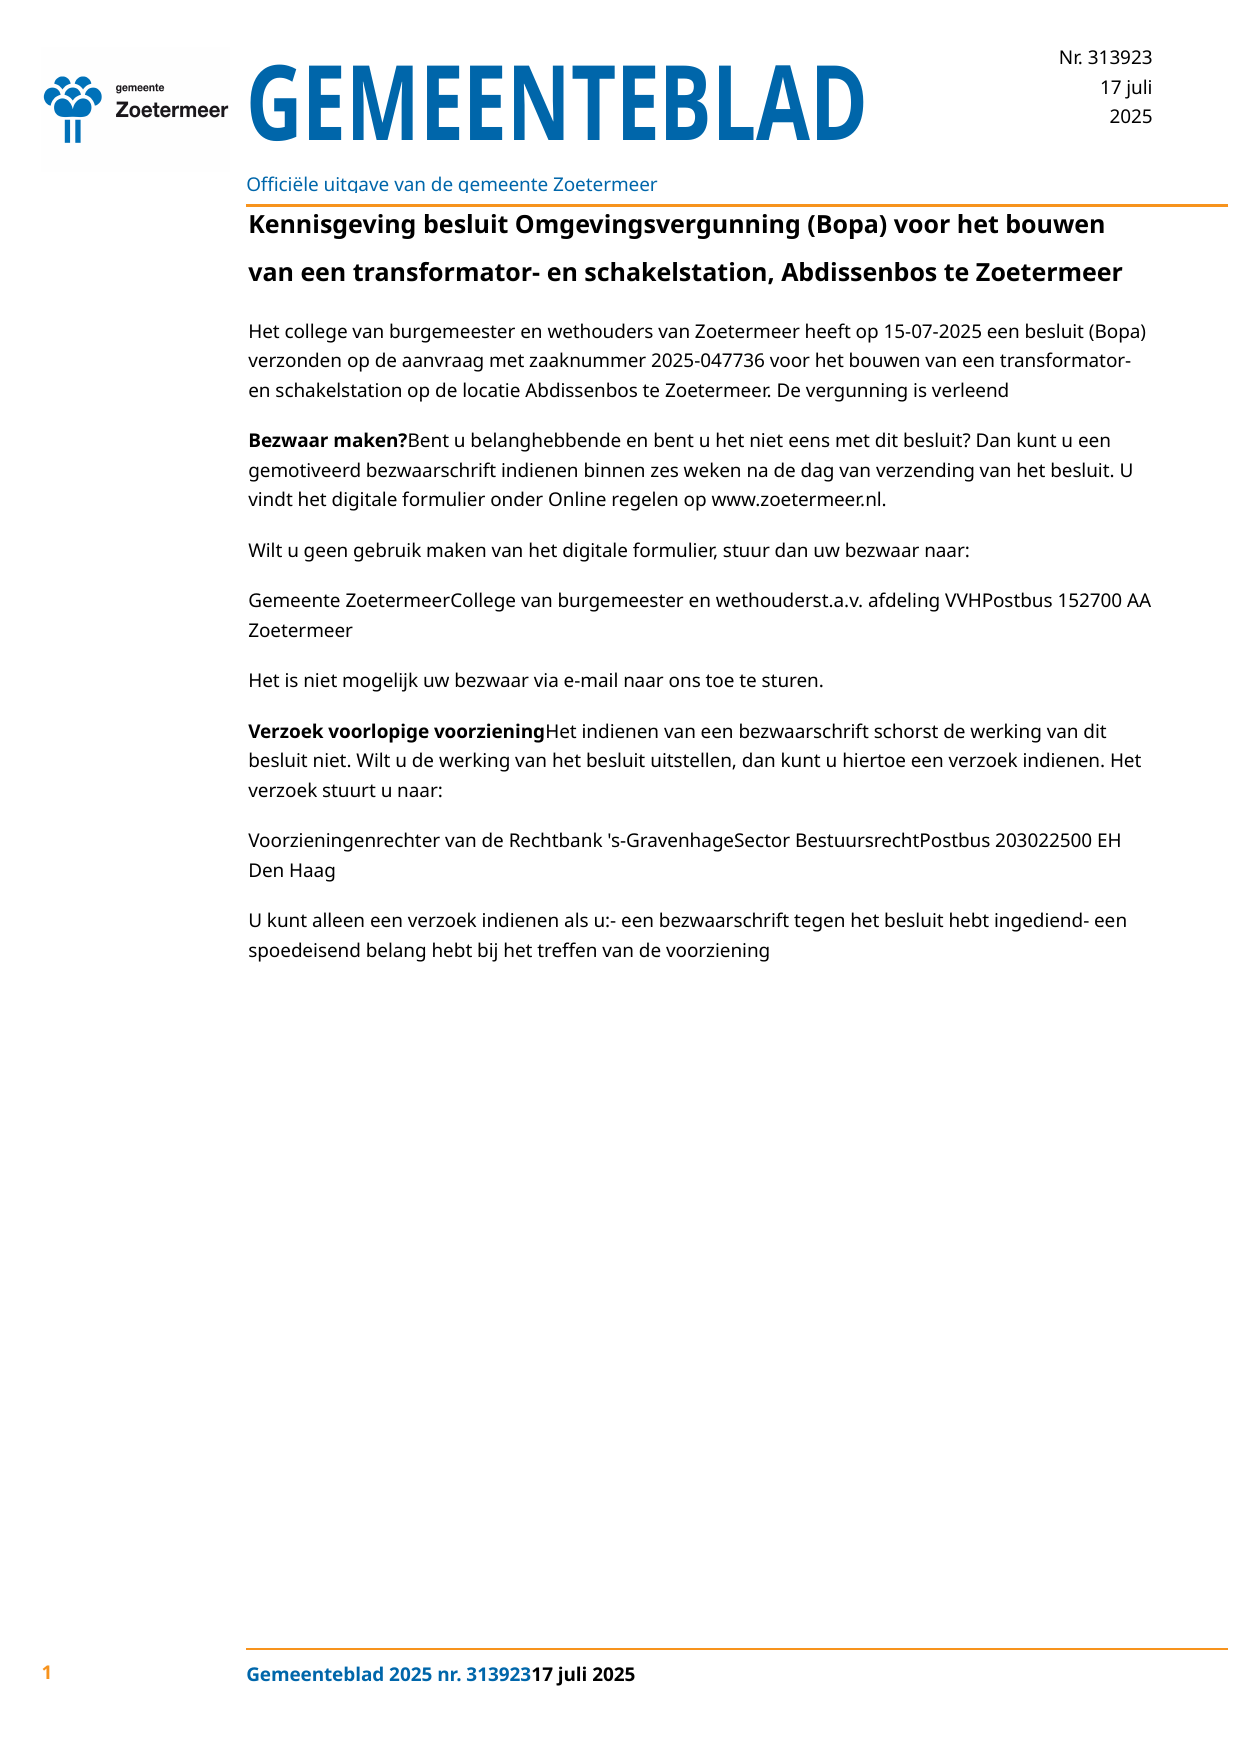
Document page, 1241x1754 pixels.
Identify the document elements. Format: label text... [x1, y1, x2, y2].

text Voorzieningenrechter van de Rechtbank 's-GravenhageSector BestuursrechtPostbus 203022500 EH Den Haag [248, 827, 1152, 883]
text Kennisgeving besluit Omgevingsvergunning (Bopa) voor het bouwen van een transformator- en schakelstation, Abdissenbos te Zoetermeer [248, 207, 1152, 288]
picture [41, 47, 231, 172]
text Wilt u geen gebruik maken van het digitale formulier, stuur dan uw bezwaar naar: [248, 537, 1152, 563]
text Het is niet mogelijk uw bezwaar via e-mail naar ons toe te sturen. [248, 667, 1152, 693]
text Bezwaar maken?Bent u belanghebbende en bent u het niet eens met dit besluit? Dan kunt u een gemotiveerd bezwaarschrift indienen binnen zes weken na de dag van verzending van het besluit. U vindt het digitale formulier onder Online regelen op www.zoetermeer.nl. [248, 427, 1152, 512]
text Het college van burgemeester en wethouders van Zoetermeer heeft op 15-07-2025 een besluit (Bopa) verzonden op de aanvraag met zaaknummer 2025-047736 voor het bouwen van een transformator- en schakelstation op de locatie Abdissenbos te Zoetermeer. De vergunning is verleend [248, 318, 1152, 403]
text Verzoek voorlopige voorzieningHet indienen van een bezwaarschrift schorst de werking van dit besluit niet. Wilt u de werking van het besluit uitstellen, dan kunt u hiertoe een verzoek indienen. Het verzoek stuurt u naar: [248, 718, 1152, 803]
text Gemeente ZoetermeerCollege van burgemeester en wethouderst.a.v. afdeling VVHPostbus 152700 AA Zoetermeer [248, 587, 1152, 643]
text U kunt alleen een verzoek indienen als u:- een bezwaarschrift tegen het besluit hebt ingediend- een spoedeisend belang hebt bij het treffen van de voorziening [248, 907, 1152, 963]
